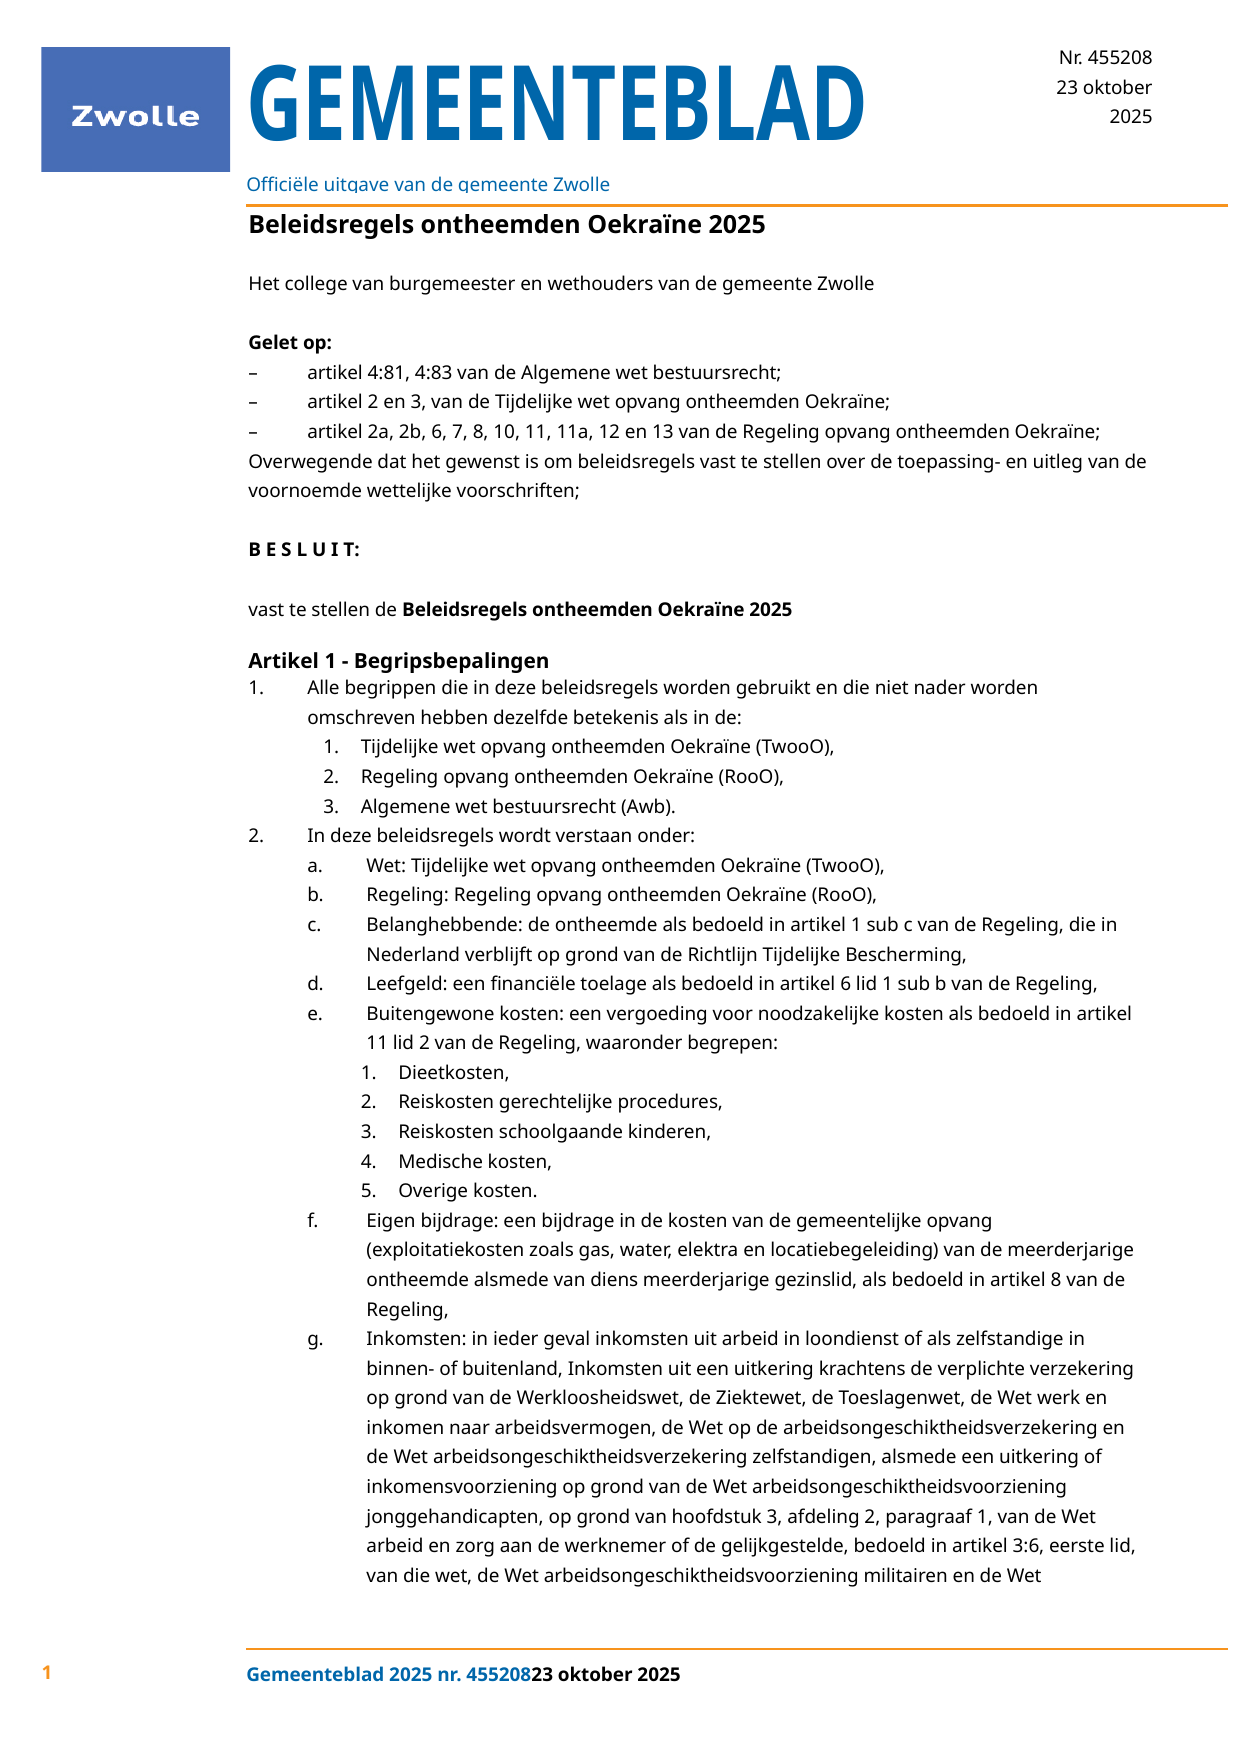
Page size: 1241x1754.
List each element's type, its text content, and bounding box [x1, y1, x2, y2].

text Artikel 1 - Begripsbepalingen [248, 646, 1152, 674]
text Beleidsregels ontheemden Oekraïne 2025 [248, 207, 1152, 241]
list Overige kosten. [361, 1177, 1152, 1203]
list Leefgeld: een financiële toelage als bedoeld in artikel 6 lid 1 sub b van de Regeling, [307, 970, 1152, 996]
list Belanghebbende: de ontheemde als bedoeld in artikel 1 sub c van de Regeling, die in Nederland verblijft op grond van de Richtlijn Tijdelijke Bescherming, [307, 911, 1152, 967]
list Eigen bijdrage: een bijdrage in de kosten van de gemeentelijke opvang (exploitatiekosten zoals gas, water, elektra en locatiebegeleiding) van de meerderjarige ontheemde alsmede van diens meerderjarige gezinslid, als bedoeld in artikel 8 van de Regeling, [307, 1207, 1152, 1322]
list Alle begrippen die in deze beleidsregels worden gebruikt en die niet nader worden omschreven hebben dezelfde betekenis als in de: [248, 674, 1152, 730]
list Inkomsten: in ieder geval inkomsten uit arbeid in loondienst of als zelfstandige in binnen- of buitenland, Inkomsten uit een uitkering krachtens de verplichte verzekering op grond van de Werkloosheidswet, de Ziektewet, de Toeslagenwet, de Wet werk en inkomen naar arbeidsvermogen, de Wet op de arbeidsongeschiktheidsverzekering en de Wet arbeidsongeschiktheidsverzekering zelfstandigen, alsmede een uitkering of inkomensvoorziening op grond van de Wet arbeidsongeschiktheidsvoorziening jonggehandicapten, op grond van hoofdstuk 3, afdeling 2, paragraaf 1, van de Wet arbeid en zorg aan de werknemer of de gelijkgestelde, bedoeld in artikel 3:6, eerste lid, van die wet, de Wet arbeidsongeschiktheidsvoorziening militairen en de Wet [307, 1325, 1152, 1588]
list In deze beleidsregels wordt verstaan onder: [248, 822, 1152, 848]
list artikel 4:81, 4:83 van de Algemene wet bestuursrecht; [248, 359, 1152, 385]
text Gelet op: [248, 329, 1152, 355]
list Wet: Tijdelijke wet opvang ontheemden Oekraïne (TwooO), [307, 852, 1152, 878]
list Tijdelijke wet opvang ontheemden Oekraïne (TwooO), [323, 734, 1152, 759]
list Dieetkosten, [361, 1059, 1152, 1085]
list Buitengewone kosten: een vergoeding voor noodzakelijke kosten als bedoeld in artikel 11 lid 2 van de Regeling, waaronder begrepen: [307, 1000, 1152, 1055]
text vast te stellen de Beleidsregels ontheemden Oekraïne 2025 [248, 596, 1152, 621]
list Reiskosten schoolgaande kinderen, [361, 1118, 1152, 1144]
text Overwegende dat het gewenst is om beleidsregels vast te stellen over de toepassing- en uitleg van de voornoemde wettelijke voorschriften; [248, 448, 1152, 503]
text B E S L U I T: [248, 537, 1152, 562]
list Reiskosten gerechtelijke procedures, [361, 1089, 1152, 1114]
list artikel 2 en 3, van de Tijdelijke wet opvang ontheemden Oekraïne; [248, 389, 1152, 414]
picture [41, 47, 231, 172]
list Regeling opvang ontheemden Oekraïne (RooO), [323, 763, 1152, 789]
text Het college van burgemeester en wethouders van de gemeente Zwolle [248, 270, 1152, 296]
list Algemene wet bestuursrecht (Awb). [323, 793, 1152, 819]
list Regeling: Regeling opvang ontheemden Oekraïne (RooO), [307, 882, 1152, 907]
list Medische kosten, [361, 1148, 1152, 1174]
list artikel 2a, 2b, 6, 7, 8, 10, 11, 11a, 12 en 13 van de Regeling opvang ontheemden Oekraïne; [248, 418, 1152, 444]
